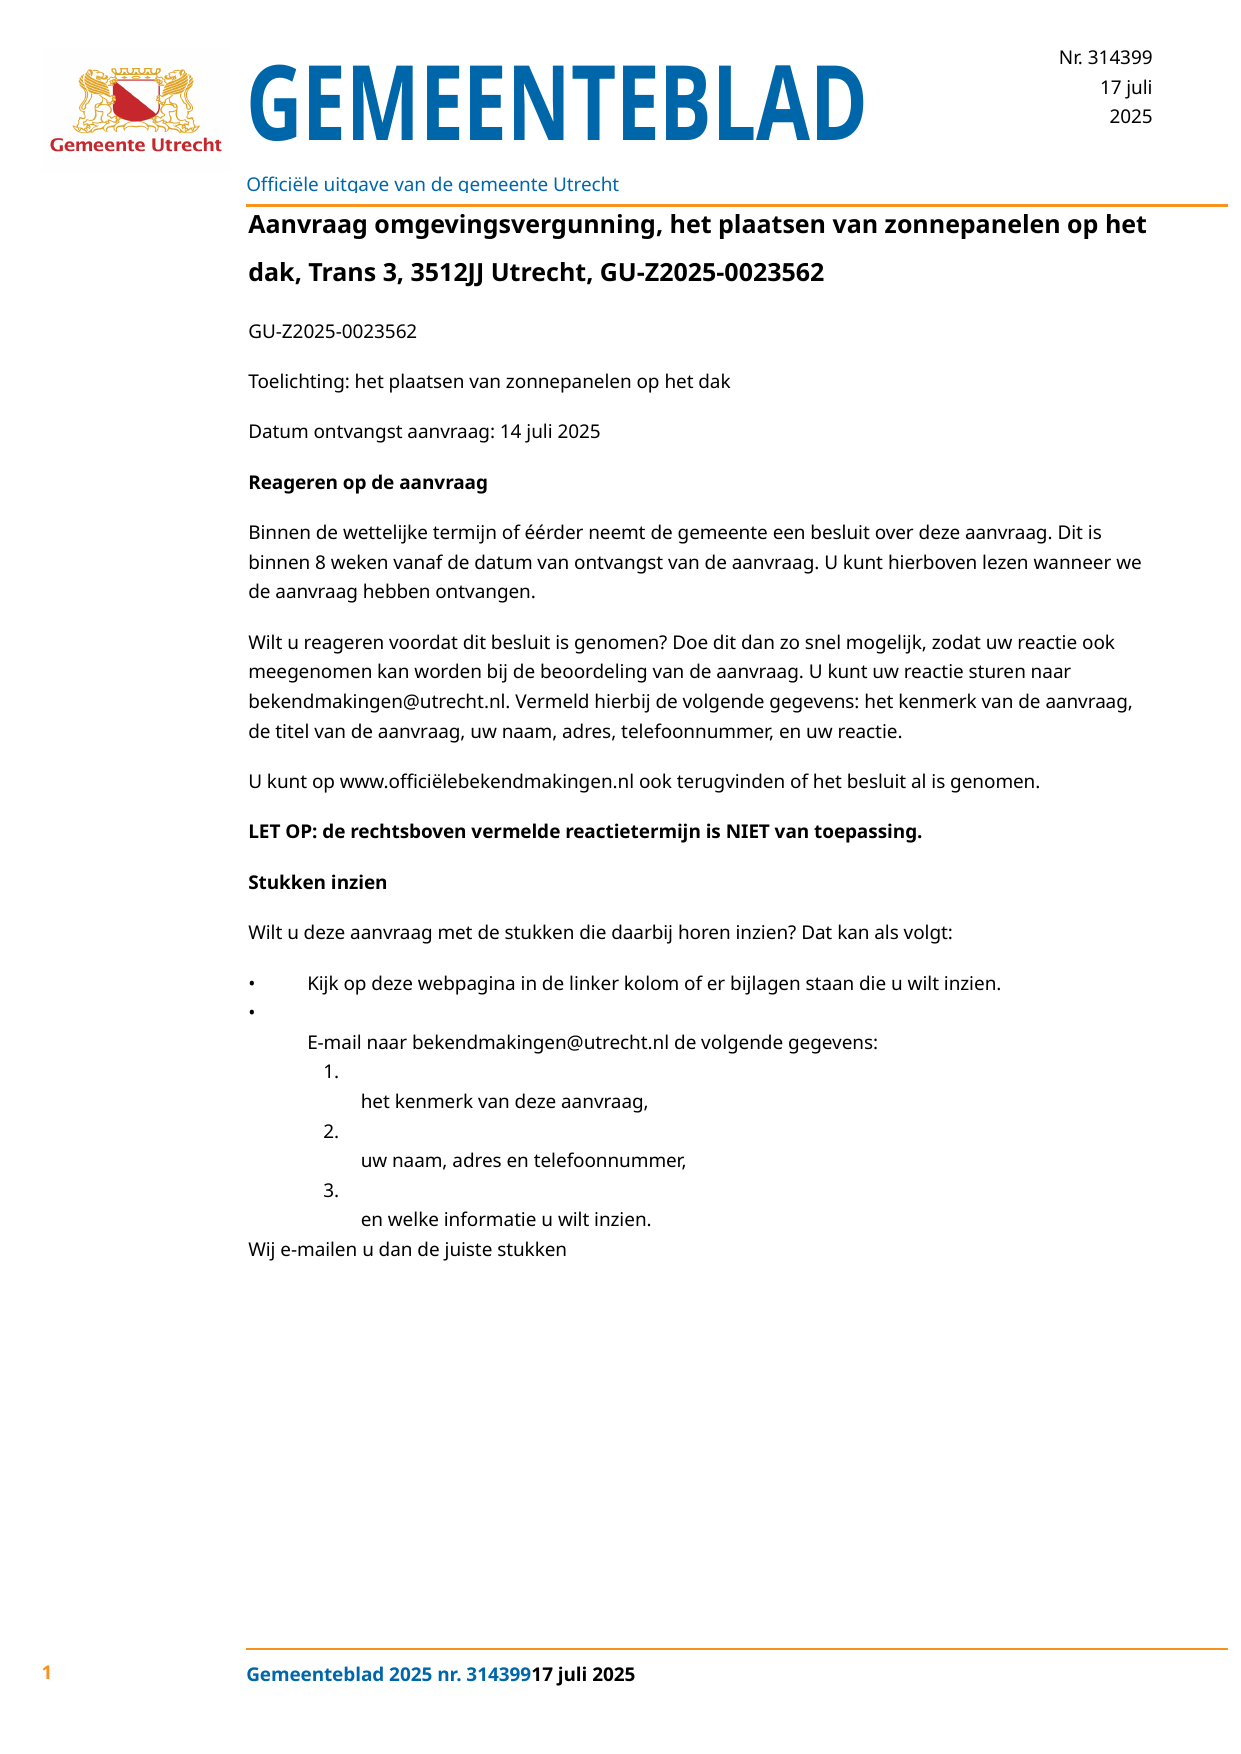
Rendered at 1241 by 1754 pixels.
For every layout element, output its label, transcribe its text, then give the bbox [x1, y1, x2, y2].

list uw naam, adres en telefoonnummer, [323, 1147, 1152, 1173]
text Toelichting: het plaatsen van zonnepanelen op het dak [248, 368, 1152, 394]
text U kunt op www.officiëlebekendmakingen.nl ook terugvinden of het besluit al is genomen. [248, 768, 1152, 794]
list het kenmerk van deze aanvraag, [323, 1088, 1152, 1114]
text Wilt u reageren voordat dit besluit is genomen? Doe dit dan zo snel mogelijk, zodat uw reactie ook meegenomen kan worden bij de beoordeling van de aanvraag. U kunt uw reactie sturen naar bekendmakingen@utrecht.nl. Vermeld hierbij de volgende gegevens: het kenmerk van de aanvraag, de titel van de aanvraag, uw naam, adres, telefoonnummer, en uw reactie. [248, 629, 1152, 744]
text GU-Z2025-0023562 [248, 318, 1152, 344]
text Stukken inzien [248, 869, 1152, 895]
picture [41, 47, 231, 172]
list Kijk op deze webpagina in de linker kolom of er bijlagen staan die u wilt inzien. [248, 970, 1152, 996]
text Binnen de wettelijke termijn of éérder neemt de gemeente een besluit over deze aanvraag. Dit is binnen 8 weken vanaf de datum van ontvangst van de aanvraag. U kunt hierboven lezen wanneer we de aanvraag hebben ontvangen. [248, 519, 1152, 604]
list E-mail naar bekendmakingen@utrecht.nl de volgende gegevens: [248, 1029, 1152, 1055]
text Reageren op de aanvraag [248, 469, 1152, 495]
text Aanvraag omgevingsvergunning, het plaatsen van zonnepanelen op het dak, Trans 3, 3512JJ Utrecht, GU-Z2025-0023562 [248, 207, 1152, 288]
text Wij e-mailen u dan de juiste stukken [248, 1236, 1152, 1262]
text Wilt u deze aanvraag met de stukken die daarbij horen inzien? Dat kan als volgt: [248, 919, 1152, 945]
text Datum ontvangst aanvraag: 14 juli 2025 [248, 419, 1152, 444]
list en welke informatie u wilt inzien. [323, 1207, 1152, 1232]
text LET OP: de rechtsboven vermelde reactietermijn is NIET van toepassing. [248, 819, 1152, 844]
